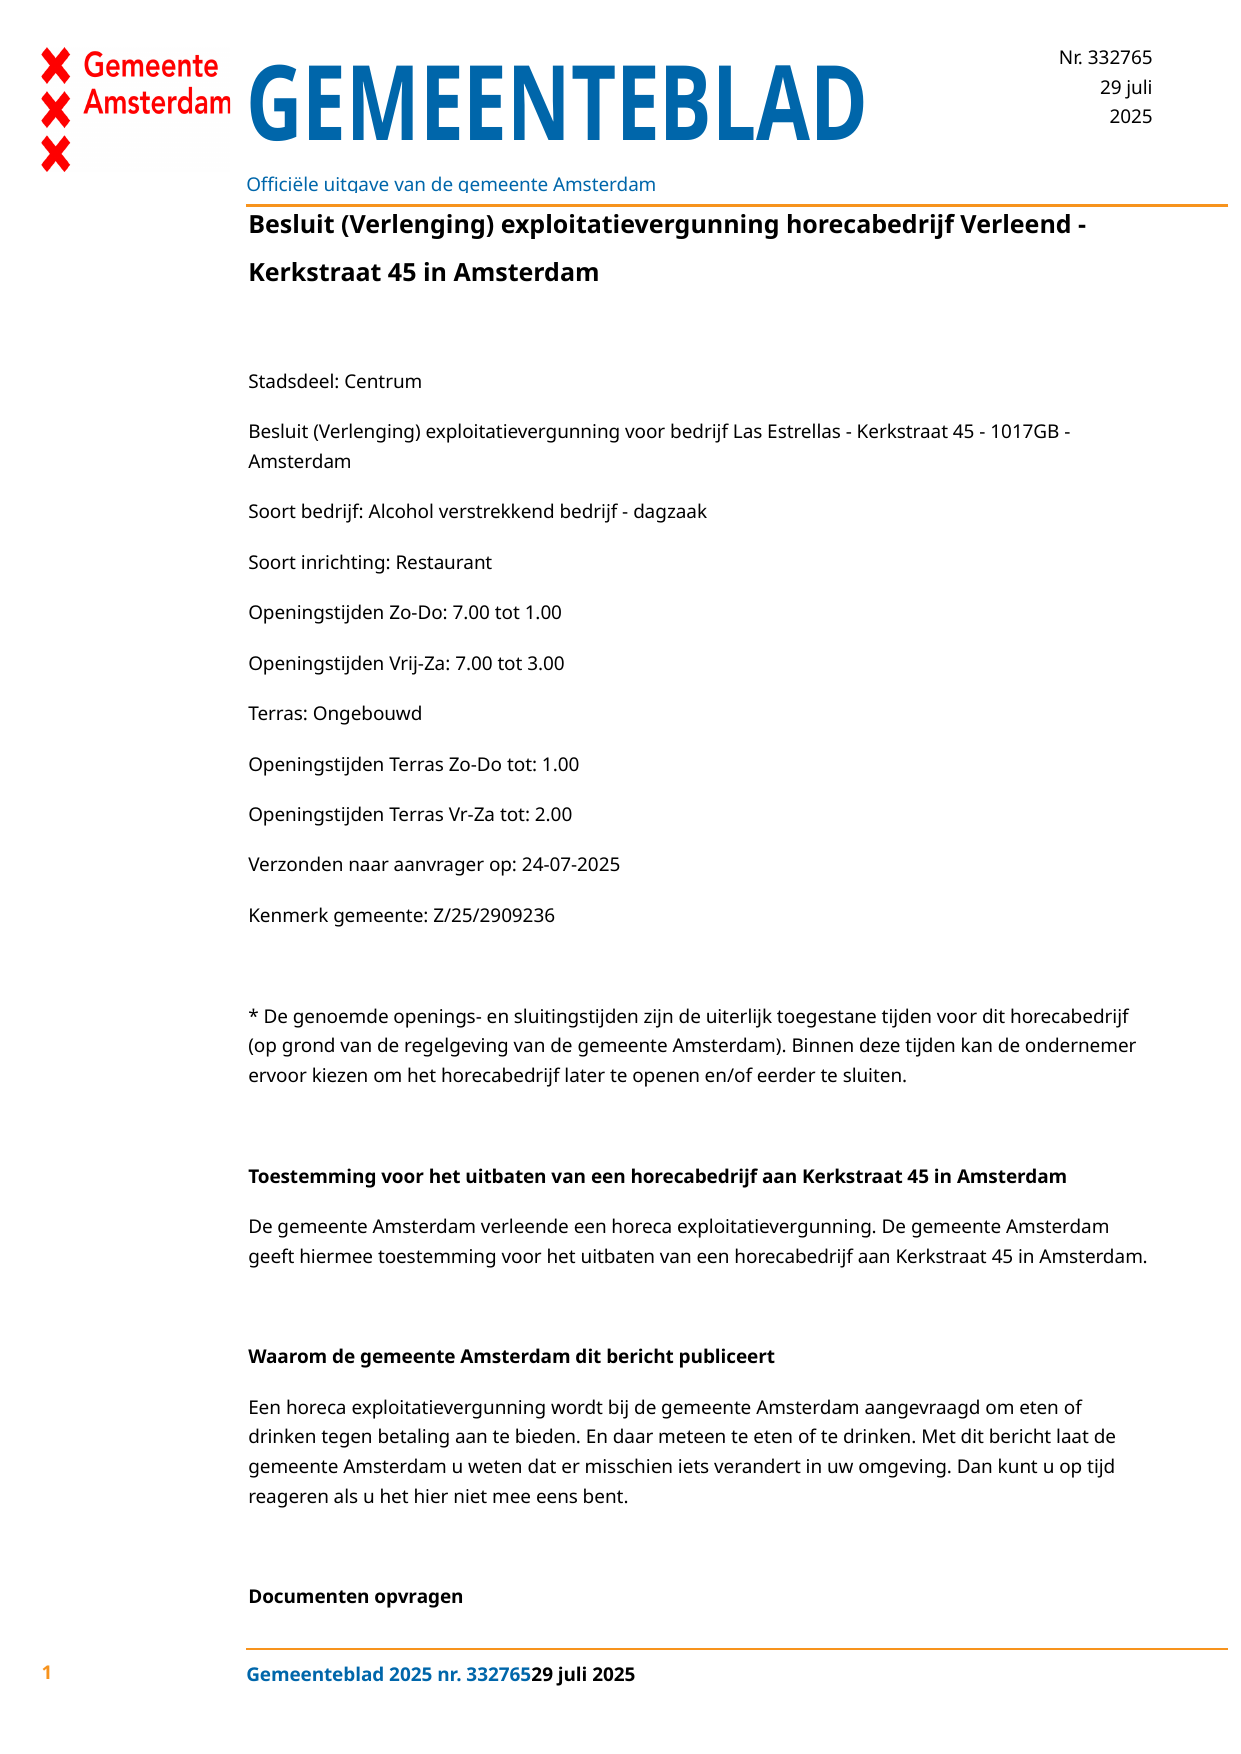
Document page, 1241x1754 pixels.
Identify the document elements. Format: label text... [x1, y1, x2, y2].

text Toestemming voor het uitbaten van een horecabedrijf aan Kerkstraat 45 in Amsterdam [248, 1163, 1152, 1189]
text Documenten opvragen [248, 1584, 1152, 1609]
text Kenmerk gemeente: Z/25/2909236 [248, 902, 1152, 928]
text Openingstijden Zo-Do: 7.00 tot 1.00 [248, 599, 1152, 625]
text Besluit (Verlenging) exploitatievergunning voor bedrijf Las Estrellas - Kerkstraat 45 - 1017GB - Amsterdam [248, 419, 1152, 474]
text Stadsdeel: Centrum [248, 368, 1152, 394]
text Besluit (Verlenging) exploitatievergunning horecabedrijf Verleend - Kerkstraat 45 in Amsterdam [248, 207, 1152, 288]
text Soort bedrijf: Alcohol verstrekkend bedrijf - dagzaak [248, 499, 1152, 524]
text * De genoemde openings- en sluitingstijden zijn de uiterlijk toegestane tijden voor dit horecabedrijf (op grond van de regelgeving van de gemeente Amsterdam). Binnen deze tijden kan de ondernemer ervoor kiezen om het horecabedrijf later te openen en/of eerder te sluiten. [248, 1003, 1152, 1088]
text Waarom de gemeente Amsterdam dit bericht publiceert [248, 1344, 1152, 1369]
text Openingstijden Vrij-Za: 7.00 tot 3.00 [248, 650, 1152, 676]
text De gemeente Amsterdam verleende een horeca exploitatievergunning. De gemeente Amsterdam geeft hiermee toestemming voor het uitbaten van een horecabedrijf aan Kerkstraat 45 in Amsterdam. [248, 1213, 1152, 1269]
text Openingstijden Terras Vr-Za tot: 2.00 [248, 801, 1152, 827]
text Openingstijden Terras Zo-Do tot: 1.00 [248, 751, 1152, 777]
picture [41, 47, 231, 172]
text Terras: Ongebouwd [248, 700, 1152, 726]
text Verzonden naar aanvrager op: 24-07-2025 [248, 852, 1152, 877]
text Soort inrichting: Restaurant [248, 549, 1152, 575]
text Een horeca exploitatievergunning wordt bij de gemeente Amsterdam aangevraagd om eten of drinken tegen betaling aan te bieden. En daar meteen te eten of te drinken. Met dit bericht laat de gemeente Amsterdam u weten dat er misschien iets verandert in uw omgeving. Dan kunt u op tijd reageren als u het hier niet mee eens bent. [248, 1394, 1152, 1509]
